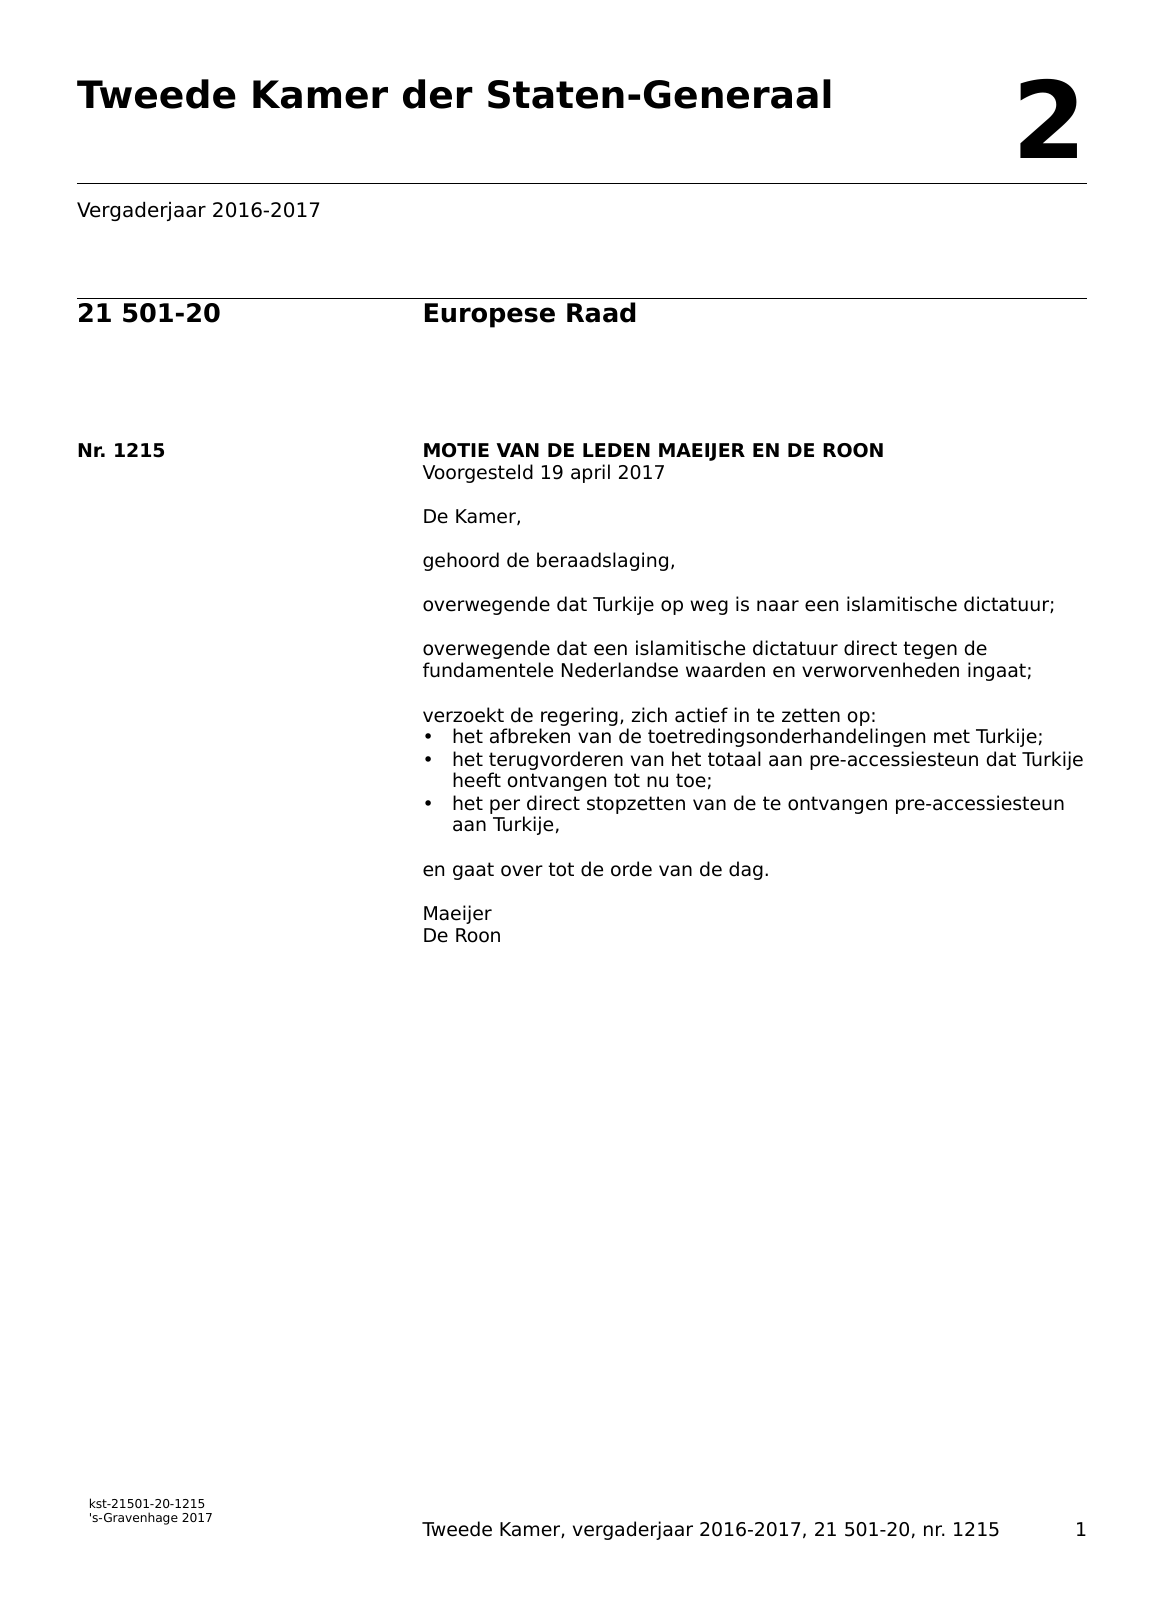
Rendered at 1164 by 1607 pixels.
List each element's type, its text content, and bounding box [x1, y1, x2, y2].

text • het per direct stopzetten van de te ontvangen pre-accessiesteun aan Turkije, [422, 792, 1087, 836]
text • het terugvorderen van het totaal aan pre-accessiesteun dat Turkije heeft ontvangen tot nu toe; [422, 748, 1087, 792]
subtitle 21 501-20 Europese Raad [77, 299, 1087, 329]
text overwegende dat een islamitische dictatuur direct tegen de fundamentele Nederlandse waarden en verworvenheden ingaat; [422, 638, 1087, 682]
subtitle Nr. 1215 MOTIE VAN DE LEDEN MAEIJER EN DE ROON [77, 440, 1087, 462]
table_cell Vergaderjaar 2016-2017 [77, 184, 1087, 298]
table_header Tweede Kamer der Staten-Generaal [77, 59, 886, 183]
text Maeijer [422, 903, 1087, 925]
text • het afbreken van de toetredingsonderhandelingen met Turkije; [422, 726, 1087, 748]
text De Kamer, [422, 506, 1087, 528]
text overwegende dat Turkije op weg is naar een islamitische dictatuur; [422, 594, 1087, 616]
text 's-Gravenhage 2017 [88, 1511, 323, 1525]
text verzoekt de regering, zich actief in te zetten op: [422, 704, 1087, 726]
table_header 2 [886, 59, 1087, 183]
text en gaat over tot de orde van de dag. [422, 858, 1087, 881]
text De Roon [422, 925, 1087, 947]
text kst-21501-20-1215 [88, 1497, 323, 1511]
text Voorgesteld 19 april 2017 [422, 462, 1087, 484]
text gehoord de beraadslaging, [422, 550, 1087, 572]
